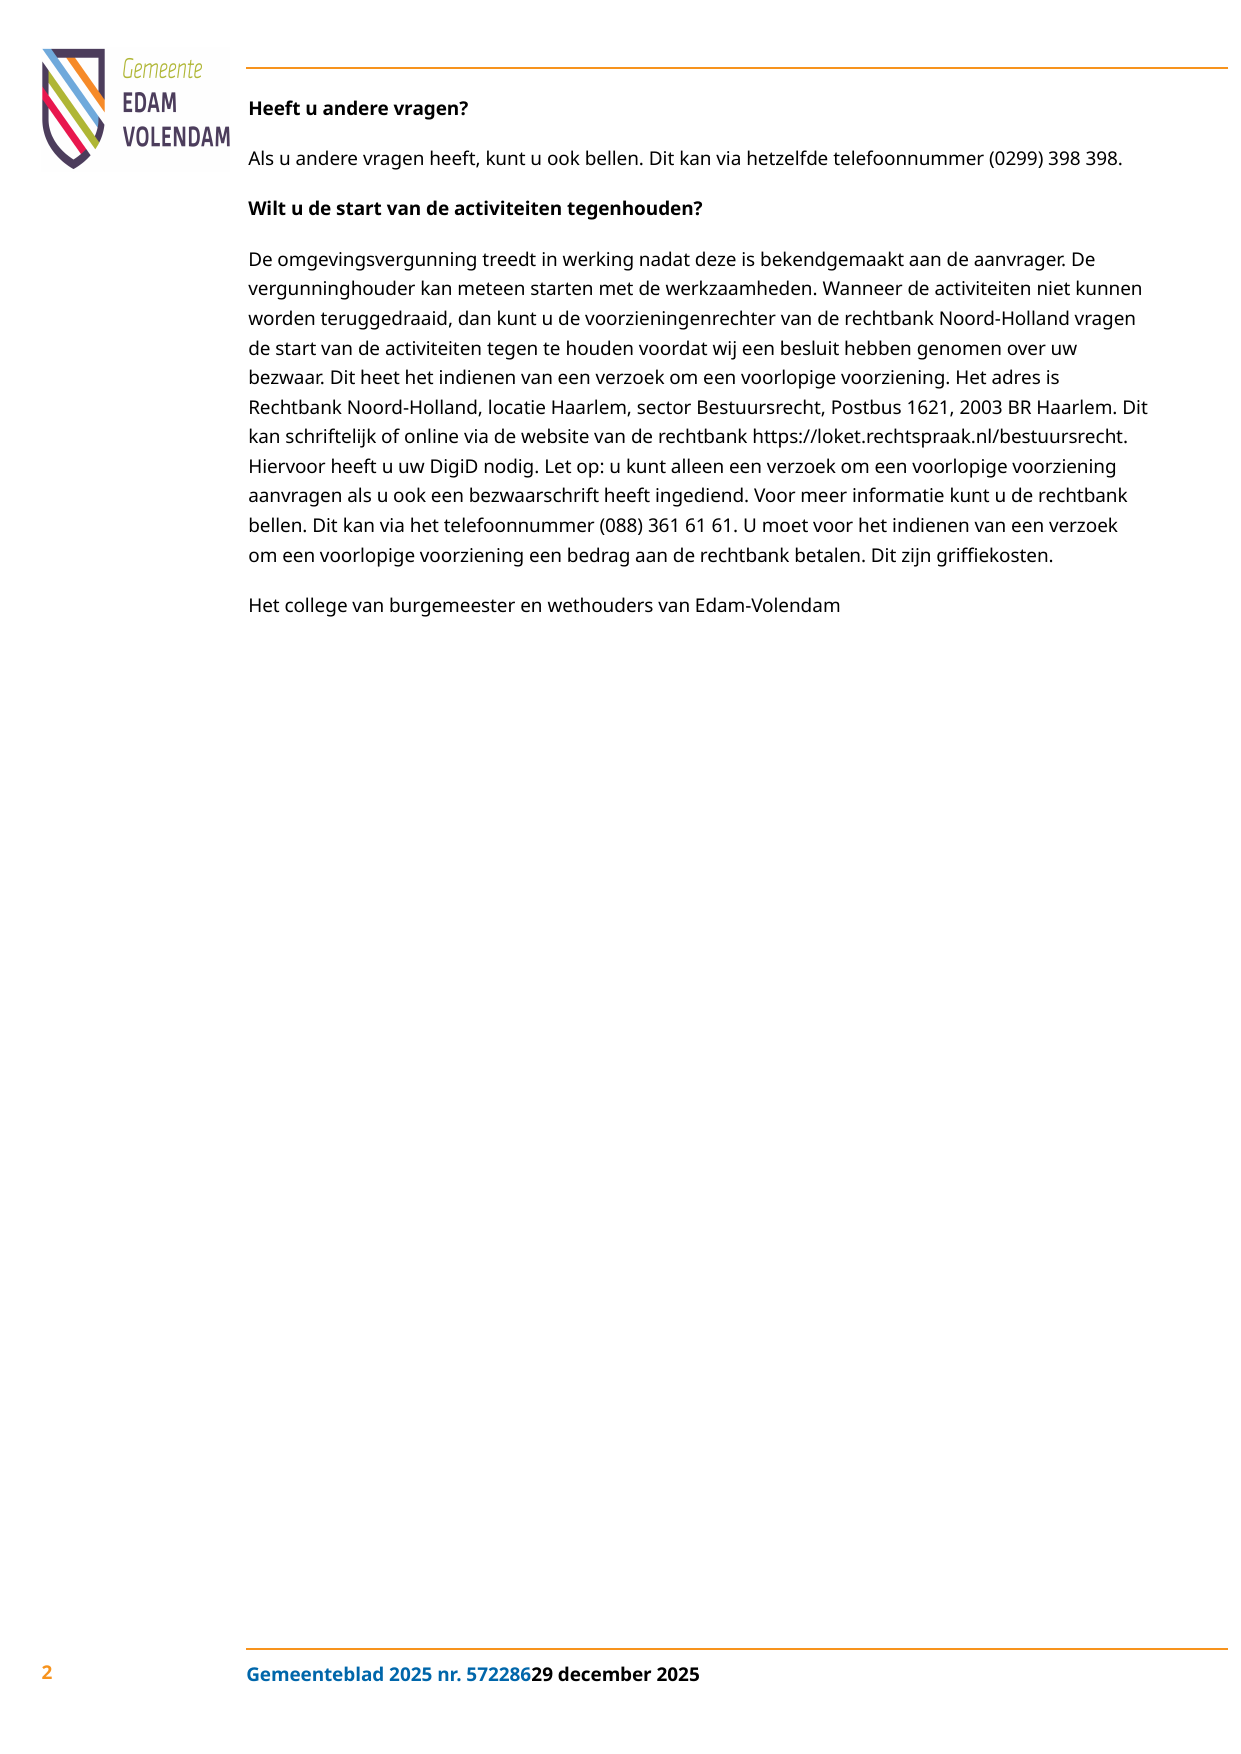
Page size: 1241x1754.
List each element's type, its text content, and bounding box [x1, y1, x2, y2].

picture [41, 47, 231, 172]
text Heeft u andere vragen? [248, 95, 1152, 121]
text Als u andere vragen heeft, kunt u ook bellen. Dit kan via hetzelfde telefoonnummer (0299) 398 398. [248, 145, 1152, 171]
text Wilt u de start van de activiteiten tegenhouden? [248, 196, 1152, 221]
text De omgevingsvergunning treedt in werking nadat deze is bekendgemaakt aan de aanvrager. De vergunninghouder kan meteen starten met de werkzaamheden. Wanneer de activiteiten niet kunnen worden teruggedraaid, dan kunt u de voorzieningenrechter van de rechtbank Noord-Holland vragen de start van de activiteiten tegen te houden voordat wij een besluit hebben genomen over uw bezwaar. Dit heet het indienen van een verzoek om een voorlopige voorziening. Het adres is Rechtbank Noord-Holland, locatie Haarlem, sector Bestuursrecht, Postbus 1621, 2003 BR Haarlem. Dit kan schriftelijk of online via de website van de rechtbank https://loket.rechtspraak.nl/bestuursrecht. Hiervoor heeft u uw DigiD nodig. Let op: u kunt alleen een verzoek om een voorlopige voorziening aanvragen als u ook een bezwaarschrift heeft ingediend. Voor meer informatie kunt u de rechtbank bellen. Dit kan via het telefoonnummer (088) 361 61 61. U moet voor het indienen van een verzoek om een voorlopige voorziening een bedrag aan de rechtbank betalen. Dit zijn griffiekosten. [248, 246, 1152, 568]
text Het college van burgemeester en wethouders van Edam-Volendam [248, 592, 1152, 618]
